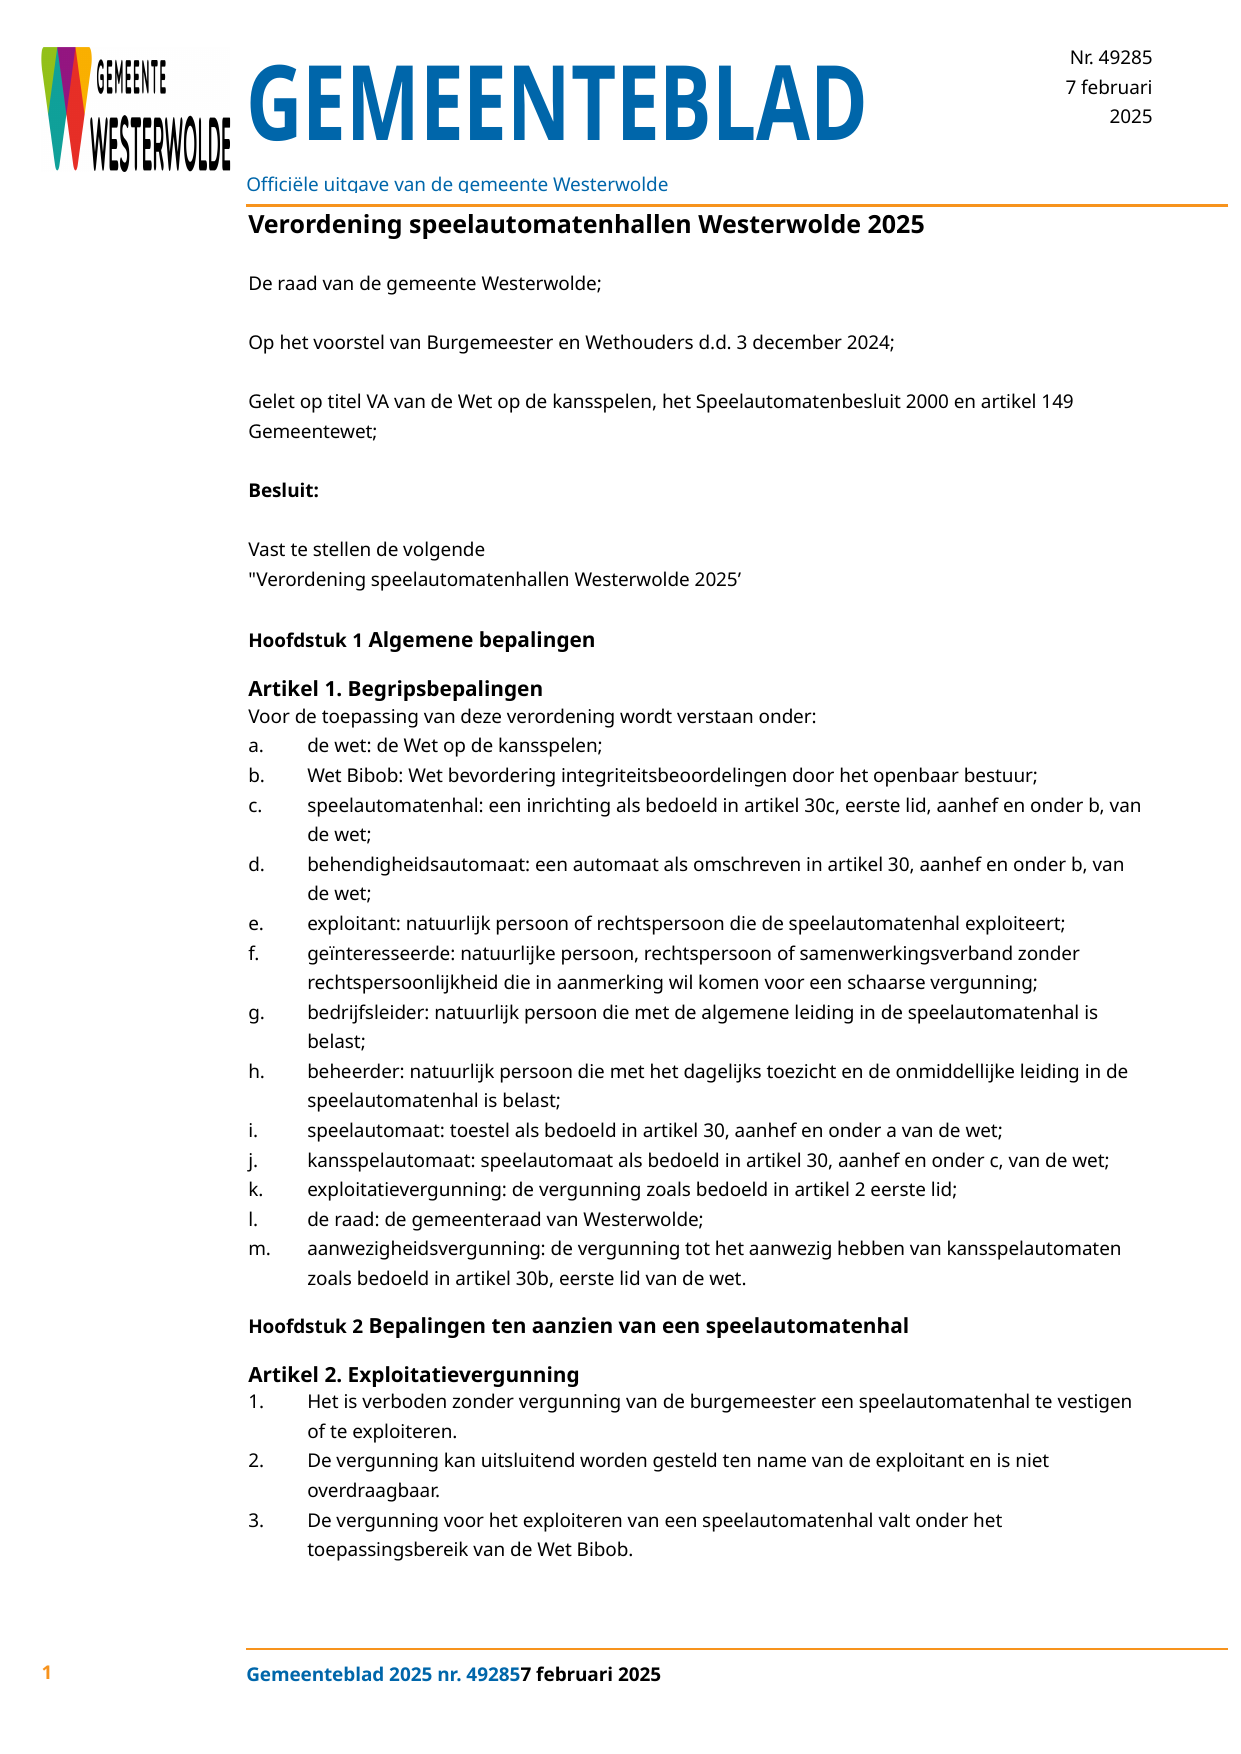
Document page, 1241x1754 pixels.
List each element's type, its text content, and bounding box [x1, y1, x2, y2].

list de raad: de gemeenteraad van Westerwolde; [248, 1206, 1152, 1232]
list Het is verboden zonder vergunning van de burgemeester een speelautomatenhal te vestigen of te exploiteren. [248, 1388, 1152, 1444]
text De raad van de gemeente Westerwolde; [248, 270, 1152, 296]
text Besluit: [248, 477, 1152, 503]
text Verordening speelautomatenhallen Westerwolde 2025 [248, 207, 1152, 241]
list De vergunning voor het exploiteren van een speelautomatenhal valt onder het toepassingsbereik van de Wet Bibob. [248, 1507, 1152, 1562]
text Vast te stellen de volgende [248, 537, 1152, 562]
text Hoofdstuk 2 Bepalingen ten aanzien van een speelautomatenhal [248, 1311, 1152, 1339]
list exploitatievergunning: de vergunning zoals bedoeld in artikel 2 eerste lid; [248, 1176, 1152, 1202]
text Op het voorstel van Burgemeester en Wethouders d.d. 3 december 2024; [248, 329, 1152, 355]
picture [41, 47, 231, 172]
text Artikel 2. Exploitatievergunning [248, 1360, 1152, 1388]
list behendigheidsautomaat: een automaat als omschreven in artikel 30, aanhef en onder b, van de wet; [248, 851, 1152, 906]
list bedrijfsleider: natuurlijk persoon die met de algemene leiding in de speelautomatenhal is belast; [248, 999, 1152, 1054]
text Hoofdstuk 1 Algemene bepalingen [248, 625, 1152, 654]
list exploitant: natuurlijk persoon of rechtspersoon die de speelautomatenhal exploiteert; [248, 910, 1152, 936]
list De vergunning kan uitsluitend worden gesteld ten name van de exploitant en is niet overdraagbaar. [248, 1448, 1152, 1503]
list beheerder: natuurlijk persoon die met het dagelijks toezicht en de onmiddellijke leiding in de speelautomatenhal is belast; [248, 1058, 1152, 1113]
text Artikel 1. Begripsbepalingen [248, 674, 1152, 703]
text "Verordening speelautomatenhallen Westerwolde 2025’ [248, 566, 1152, 592]
text Gelet op titel VA van de Wet op de kansspelen, het Speelautomatenbesluit 2000 en artikel 149 Gemeentewet; [248, 389, 1152, 444]
list aanwezigheidsvergunning: de vergunning tot het aanwezig hebben van kansspelautomaten zoals bedoeld in artikel 30b, eerste lid van de wet. [248, 1236, 1152, 1291]
list de wet: de Wet op de kansspelen; [248, 733, 1152, 758]
list geïnteresseerde: natuurlijke persoon, rechtspersoon of samenwerkingsverband zonder rechtspersoonlijkheid die in aanmerking wil komen voor een schaarse vergunning; [248, 940, 1152, 995]
list kansspelautomaat: speelautomaat als bedoeld in artikel 30, aanhef en onder c, van de wet; [248, 1147, 1152, 1172]
list speelautomaat: toestel als bedoeld in artikel 30, aanhef en onder a van de wet; [248, 1117, 1152, 1143]
list Wet Bibob: Wet bevordering integriteitsbeoordelingen door het openbaar bestuur; [248, 762, 1152, 788]
text Voor de toepassing van deze verordening wordt verstaan onder: [248, 703, 1152, 729]
list speelautomatenhal: een inrichting als bedoeld in artikel 30c, eerste lid, aanhef en onder b, van de wet; [248, 792, 1152, 847]
